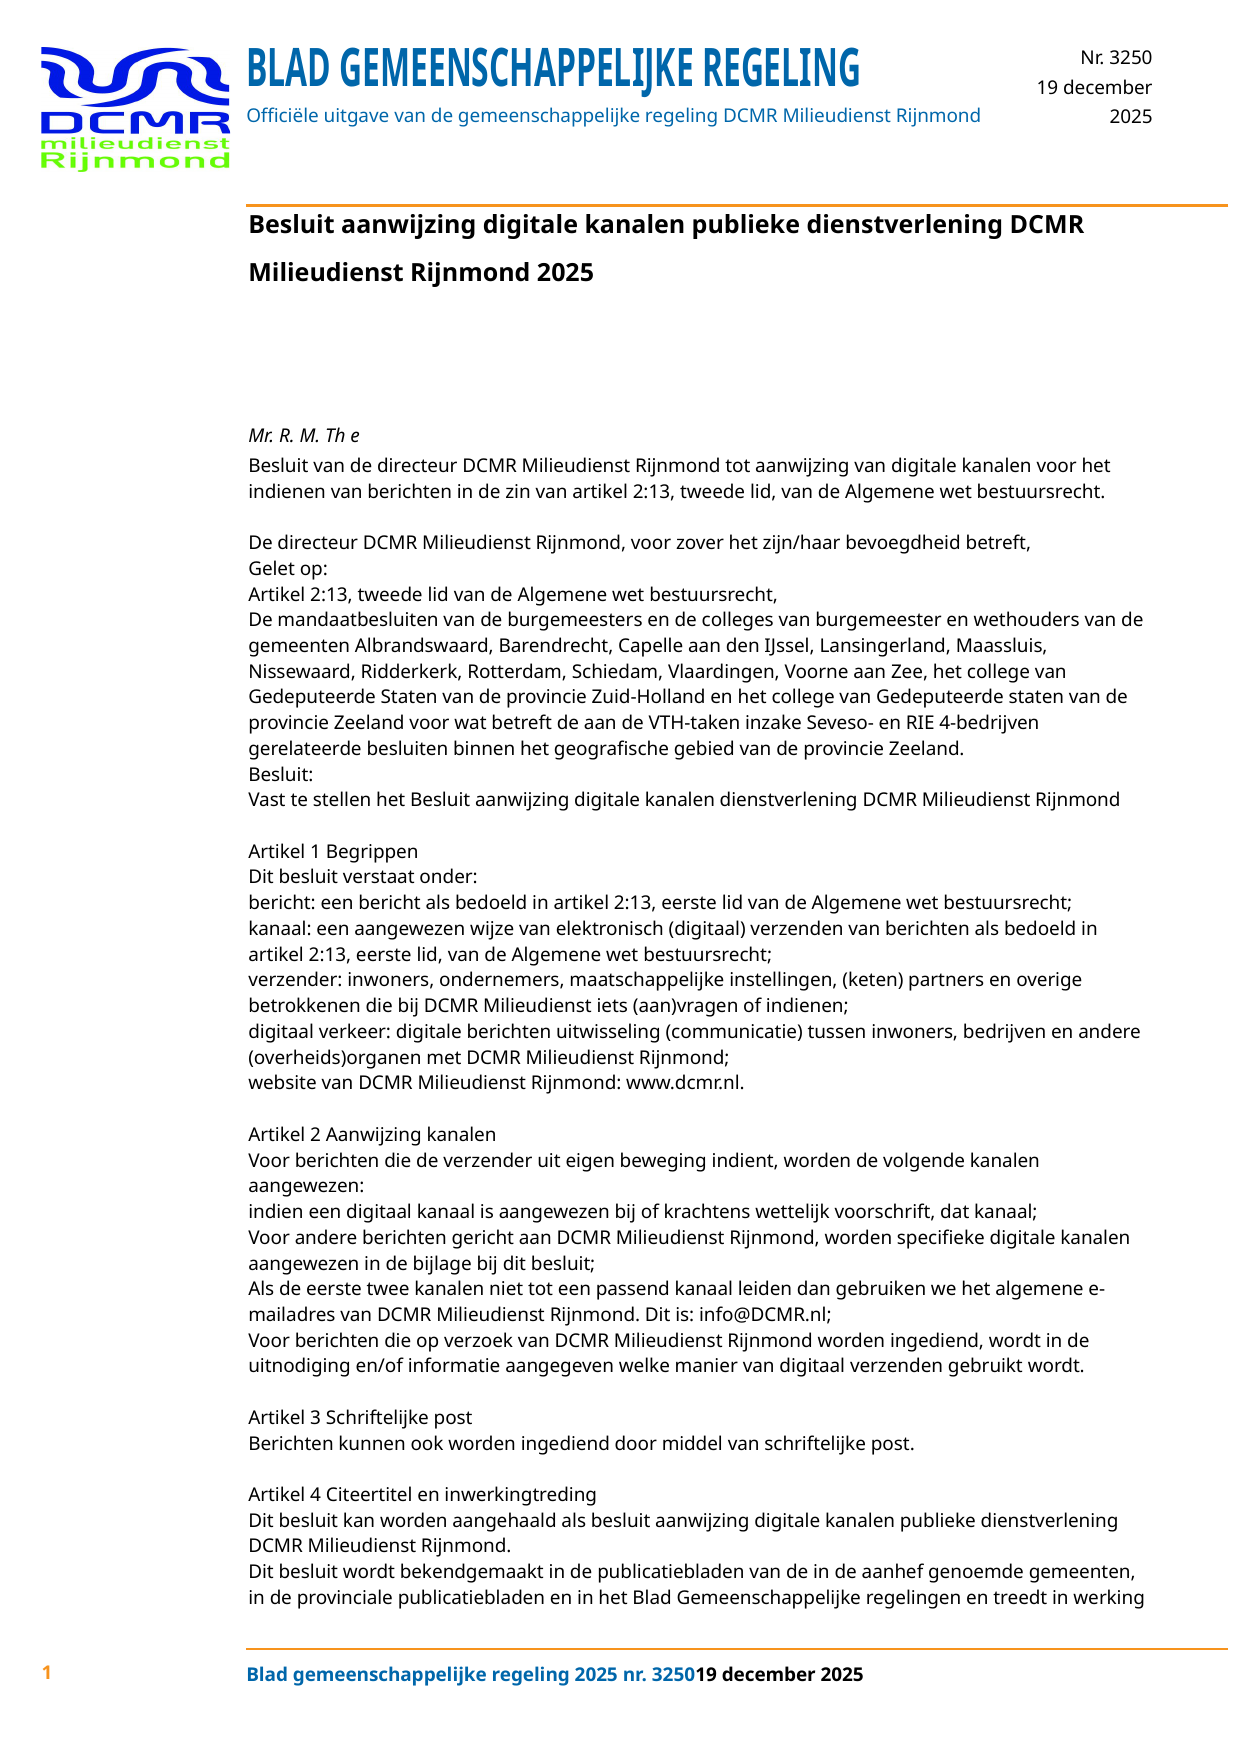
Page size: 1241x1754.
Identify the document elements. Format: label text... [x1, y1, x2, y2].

text Vast te stellen het Besluit aanwijzing digitale kanalen dienstverlening DCMR Milieudienst Rijnmond [248, 787, 1152, 812]
text Artikel 4 Citeertitel en inwerkingtreding [248, 1481, 1152, 1507]
text Dit besluit wordt bekendgemaakt in de publicatiebladen van de in de aanhef genoemde gemeenten, in de provinciale publicatiebladen en in het Blad Gemeenschappelijke regelingen en treedt in werking [248, 1558, 1152, 1610]
text digitaal verkeer: digitale berichten uitwisseling (communicatie) tussen inwoners, bedrijven en andere (overheids)organen met DCMR Milieudienst Rijnmond; [248, 1018, 1152, 1069]
text bericht: een bericht als bedoeld in artikel 2:13, eerste lid van de Algemene wet bestuursrecht; [248, 889, 1152, 915]
text Besluit aanwijzing digitale kanalen publieke dienstverlening DCMR Milieudienst Rijnmond 2025 [248, 207, 1152, 288]
text Artikel 1 Begrippen [248, 838, 1152, 864]
text De directeur DCMR Milieudienst Rijnmond, voor zover het zijn/haar bevoegdheid betreft, [248, 529, 1152, 555]
text Voor berichten die op verzoek van DCMR Milieudienst Rijnmond worden ingediend, wordt in de uitnodiging en/of informatie aangegeven welke manier van digitaal verzenden gebruikt wordt. [248, 1327, 1152, 1378]
text Voor berichten die de verzender uit eigen beweging indient, worden de volgende kanalen aangewezen: [248, 1147, 1152, 1198]
text Dit besluit kan worden aangehaald als besluit aanwijzing digitale kanalen publieke dienstverlening DCMR Milieudienst Rijnmond. [248, 1507, 1152, 1558]
text Dit besluit verstaat onder: [248, 864, 1152, 889]
text kanaal: een aangewezen wijze van elektronisch (digitaal) verzenden van berichten als bedoeld in artikel 2:13, eerste lid, van de Algemene wet bestuursrecht; [248, 915, 1152, 967]
text Als de eerste twee kanalen niet tot een passend kanaal leiden dan gebruiken we het algemene e-mailadres van DCMR Milieudienst Rijnmond. Dit is: info@DCMR.nl; [248, 1275, 1152, 1327]
text Voor andere berichten gericht aan DCMR Milieudienst Rijnmond, worden specifieke digitale kanalen aangewezen in de bijlage bij dit besluit; [248, 1224, 1152, 1275]
text De mandaatbesluiten van de burgemeesters en de colleges van burgemeester en wethouders van de gemeenten Albrandswaard, Barendrecht, Capelle aan den IJssel, Lansingerland, Maassluis, Nissewaard, Ridderkerk, Rotterdam, Schiedam, Vlaardingen, Voorne aan Zee, het college van Gedeputeerde Staten van de provincie Zuid-Holland en het college van Gedeputeerde staten van de provincie Zeeland voor wat betreft de aan de VTH-taken inzake Seveso- en RIE 4-bedrijven gerelateerde besluiten binnen het geografische gebied van de provincie Zeeland. [248, 606, 1152, 761]
picture [41, 47, 231, 172]
text Gelet op: [248, 555, 1152, 581]
text Artikel 2 Aanwijzing kanalen [248, 1121, 1152, 1147]
text Mr. R. M. Th e [248, 422, 1152, 448]
text Artikel 3 Schriftelijke post [248, 1404, 1152, 1430]
text website van DCMR Milieudienst Rijnmond: www.dcmr.nl. [248, 1069, 1152, 1095]
text Artikel 2:13, tweede lid van de Algemene wet bestuursrecht, [248, 581, 1152, 606]
text verzender: inwoners, ondernemers, maatschappelijke instellingen, (keten) partners en overige betrokkenen die bij DCMR Milieudienst iets (aan)vragen of indienen; [248, 967, 1152, 1018]
text Besluit van de directeur DCMR Milieudienst Rijnmond tot aanwijzing van digitale kanalen voor het indienen van berichten in de zin van artikel 2:13, tweede lid, van de Algemene wet bestuursrecht. [248, 452, 1152, 503]
text Besluit: [248, 761, 1152, 787]
text Berichten kunnen ook worden ingediend door middel van schriftelijke post. [248, 1430, 1152, 1456]
text indien een digitaal kanaal is aangewezen bij of krachtens wettelijk voorschrift, dat kanaal; [248, 1198, 1152, 1224]
